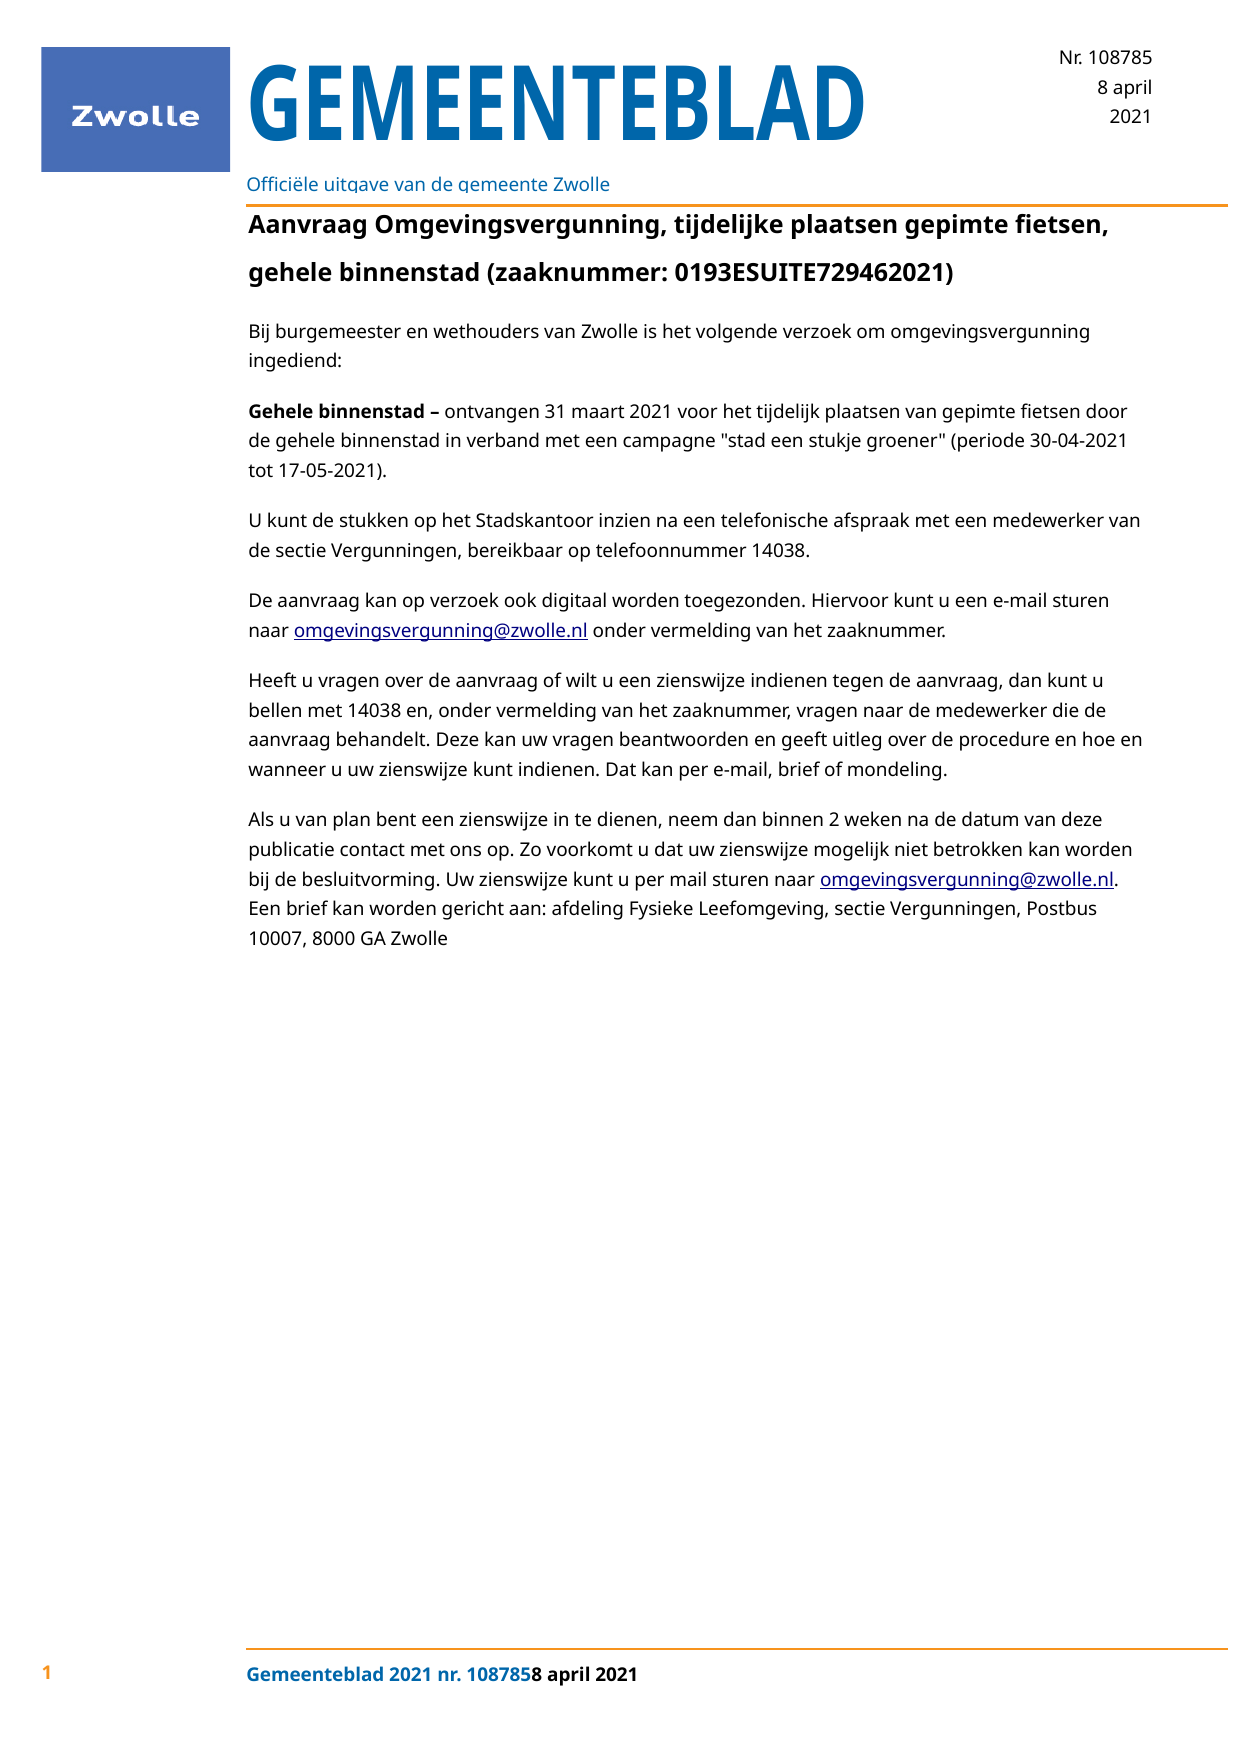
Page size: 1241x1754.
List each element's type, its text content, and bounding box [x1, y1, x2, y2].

text Heeft u vragen over de aanvraag of wilt u een zienswijze indienen tegen de aanvraag, dan kunt u bellen met 14038 en, onder vermelding van het zaaknummer, vragen naar de medewerker die de aanvraag behandelt. Deze kan uw vragen beantwoorden en geeft uitleg over de procedure en hoe en wanneer u uw zienswijze kunt indienen. Dat kan per e-mail, brief of mondeling. [248, 667, 1152, 782]
text Als u van plan bent een zienswijze in te dienen, neem dan binnen 2 weken na de datum van deze publicatie contact met ons op. Zo voorkomt u dat uw zienswijze mogelijk niet betrokken kan worden bij de besluitvorming. Uw zienswijze kunt u per mail sturen naar omgevingsvergunning@zwolle.nl. Een brief kan worden gericht aan: afdeling Fysieke Leefomgeving, sectie Vergunningen, Postbus 10007, 8000 GA Zwolle [248, 807, 1152, 951]
text Bij burgemeester en wethouders van Zwolle is het volgende verzoek om omgevingsvergunning ingediend: [248, 318, 1152, 373]
picture [41, 47, 231, 172]
text De aanvraag kan op verzoek ook digitaal worden toegezonden. Hiervoor kunt u een e-mail sturen naar omgevingsvergunning@zwolle.nl onder vermelding van het zaaknummer. [248, 587, 1152, 643]
text Aanvraag Omgevingsvergunning, tijdelijke plaatsen gepimte fietsen, gehele binnenstad (zaaknummer: 0193ESUITE729462021) [248, 207, 1152, 288]
text U kunt de stukken op het Stadskantoor inzien na een telefonische afspraak met een medewerker van de sectie Vergunningen, bereikbaar op telefoonnummer 14038. [248, 507, 1152, 563]
text Gehele binnenstad – ontvangen 31 maart 2021 voor het tijdelijk plaatsen van gepimte fietsen door de gehele binnenstad in verband met een campagne "stad een stukje groener" (periode 30-04-2021 tot 17-05-2021). [248, 398, 1152, 483]
